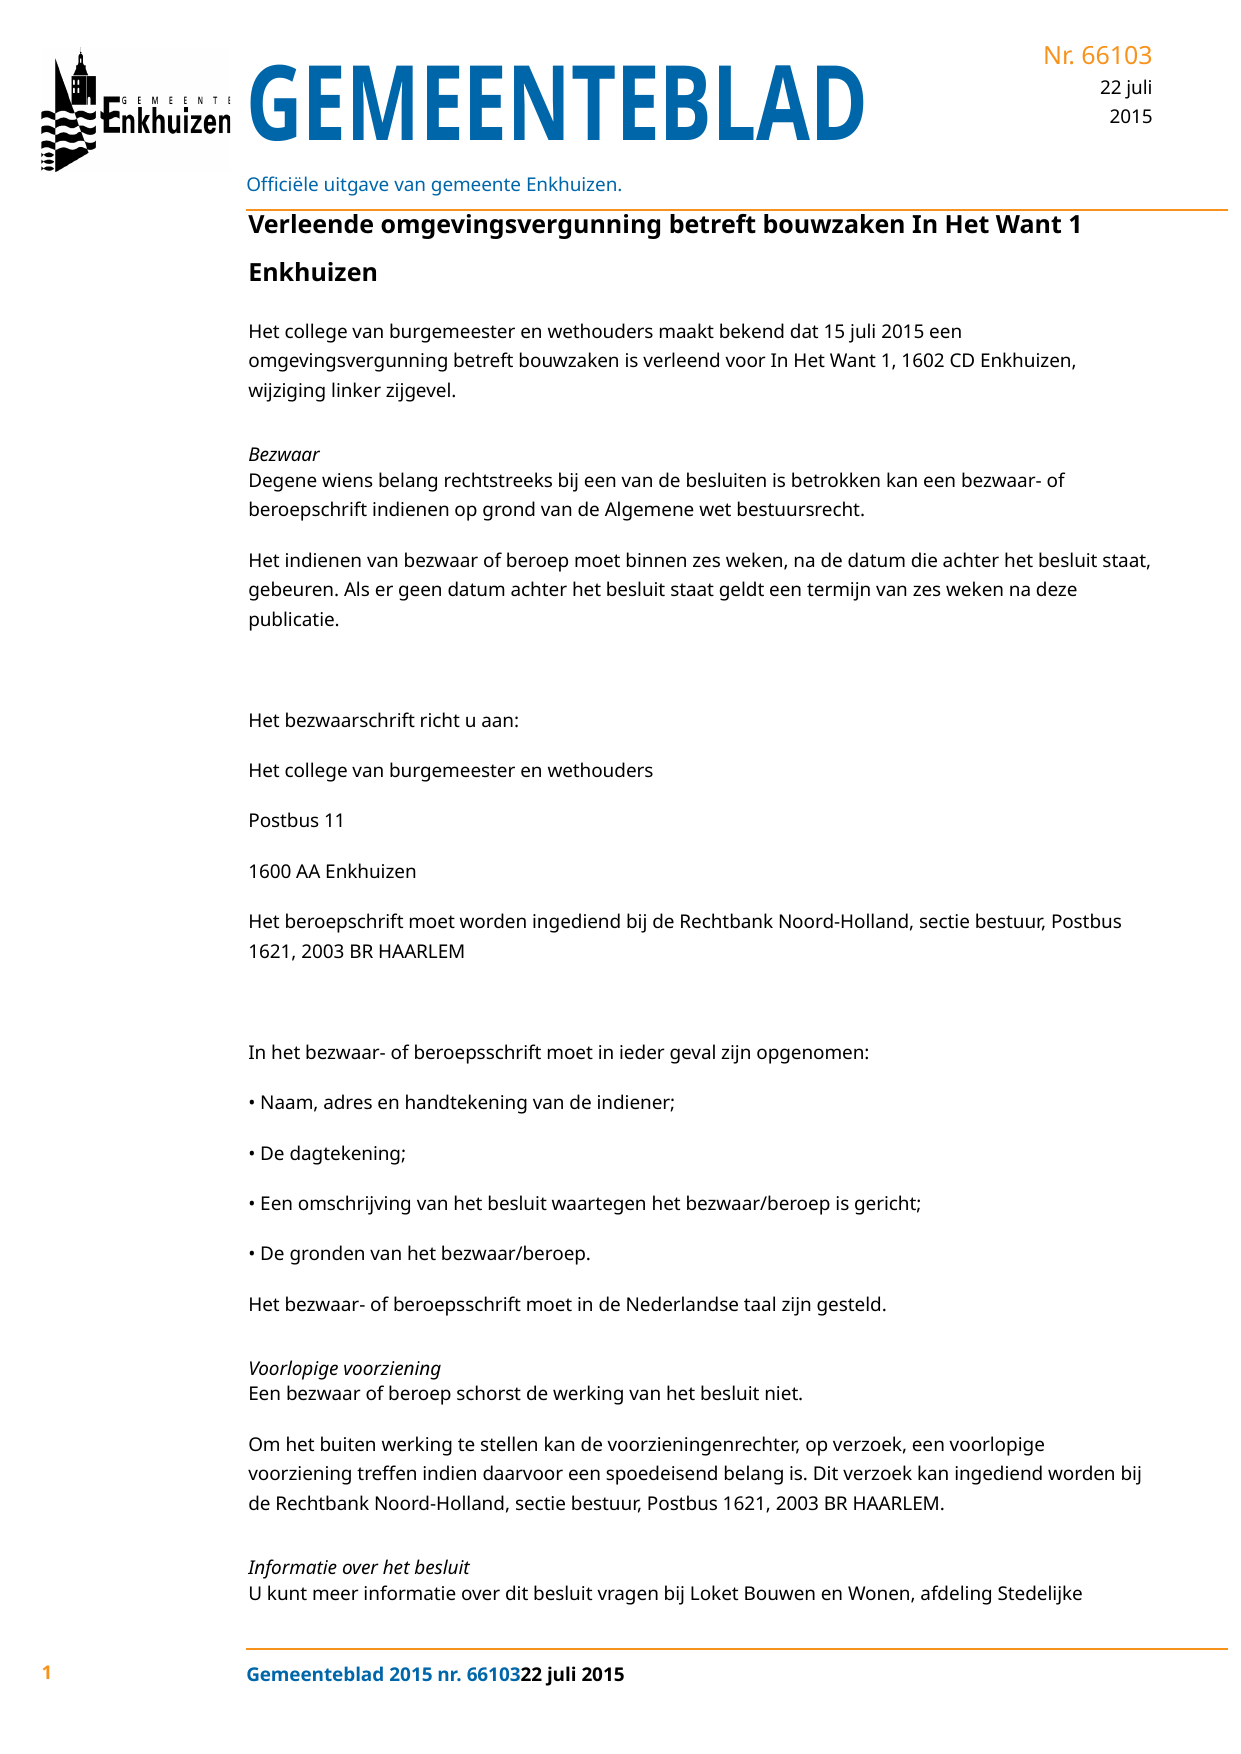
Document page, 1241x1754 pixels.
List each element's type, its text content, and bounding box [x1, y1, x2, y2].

text Om het buiten werking te stellen kan de voorzieningenrechter, op verzoek, een voorlopige voorziening treffen indien daarvoor een spoedeisend belang is. Dit verzoek kan ingediend worden bij de Rechtbank Noord-Holland, sectie bestuur, Postbus 1621, 2003 BR HAARLEM. [248, 1431, 1152, 1516]
text Het bezwaarschrift richt u aan: [248, 707, 1152, 732]
text Het indienen van bezwaar of beroep moet binnen zes weken, na de datum die achter het besluit staat, gebeuren. Als er geen datum achter het besluit staat geldt een termijn van zes weken na deze publicatie. [248, 547, 1152, 632]
picture [41, 47, 231, 172]
text Het bezwaar- of beroepsschrift moet in de Nederlandse taal zijn gesteld. [248, 1291, 1152, 1317]
text Voorlopige voorziening [248, 1355, 1152, 1381]
text U kunt meer informatie over dit besluit vragen bij Loket Bouwen en Wonen, afdeling Stedelijke [248, 1580, 1152, 1606]
text • De dagtekening; [248, 1140, 1152, 1165]
text Het college van burgemeester en wethouders maakt bekend dat 15 juli 2015 een omgevingsvergunning betreft bouwzaken is verleend voor In Het Want 1, 1602 CD Enkhuizen, wijziging linker zijgevel. [248, 318, 1152, 403]
text Degene wiens belang rechtstreeks bij een van de besluiten is betrokken kan een bezwaar- of beroepschrift indienen op grond van de Algemene wet bestuursrecht. [248, 467, 1152, 522]
text In het bezwaar- of beroepsschrift moet in ieder geval zijn opgenomen: [248, 1039, 1152, 1064]
text • Een omschrijving van het besluit waartegen het bezwaar/beroep is gericht; [248, 1190, 1152, 1216]
text Informatie over het besluit [248, 1554, 1152, 1580]
text • De gronden van het bezwaar/beroep. [248, 1241, 1152, 1266]
text Bezwaar [248, 441, 1152, 467]
text 1600 AA Enkhuizen [248, 858, 1152, 884]
text Een bezwaar of beroep schorst de werking van het besluit niet. [248, 1381, 1152, 1406]
text Het college van burgemeester en wethouders [248, 757, 1152, 783]
text • Naam, adres en handtekening van de indiener; [248, 1089, 1152, 1115]
text Verleende omgevingsvergunning betreft bouwzaken In Het Want 1 Enkhuizen [248, 211, 1152, 288]
text Het beroepschrift moet worden ingediend bij de Rechtbank Noord-Holland, sectie bestuur, Postbus 1621, 2003 BR HAARLEM [248, 908, 1152, 964]
text Postbus 11 [248, 808, 1152, 833]
